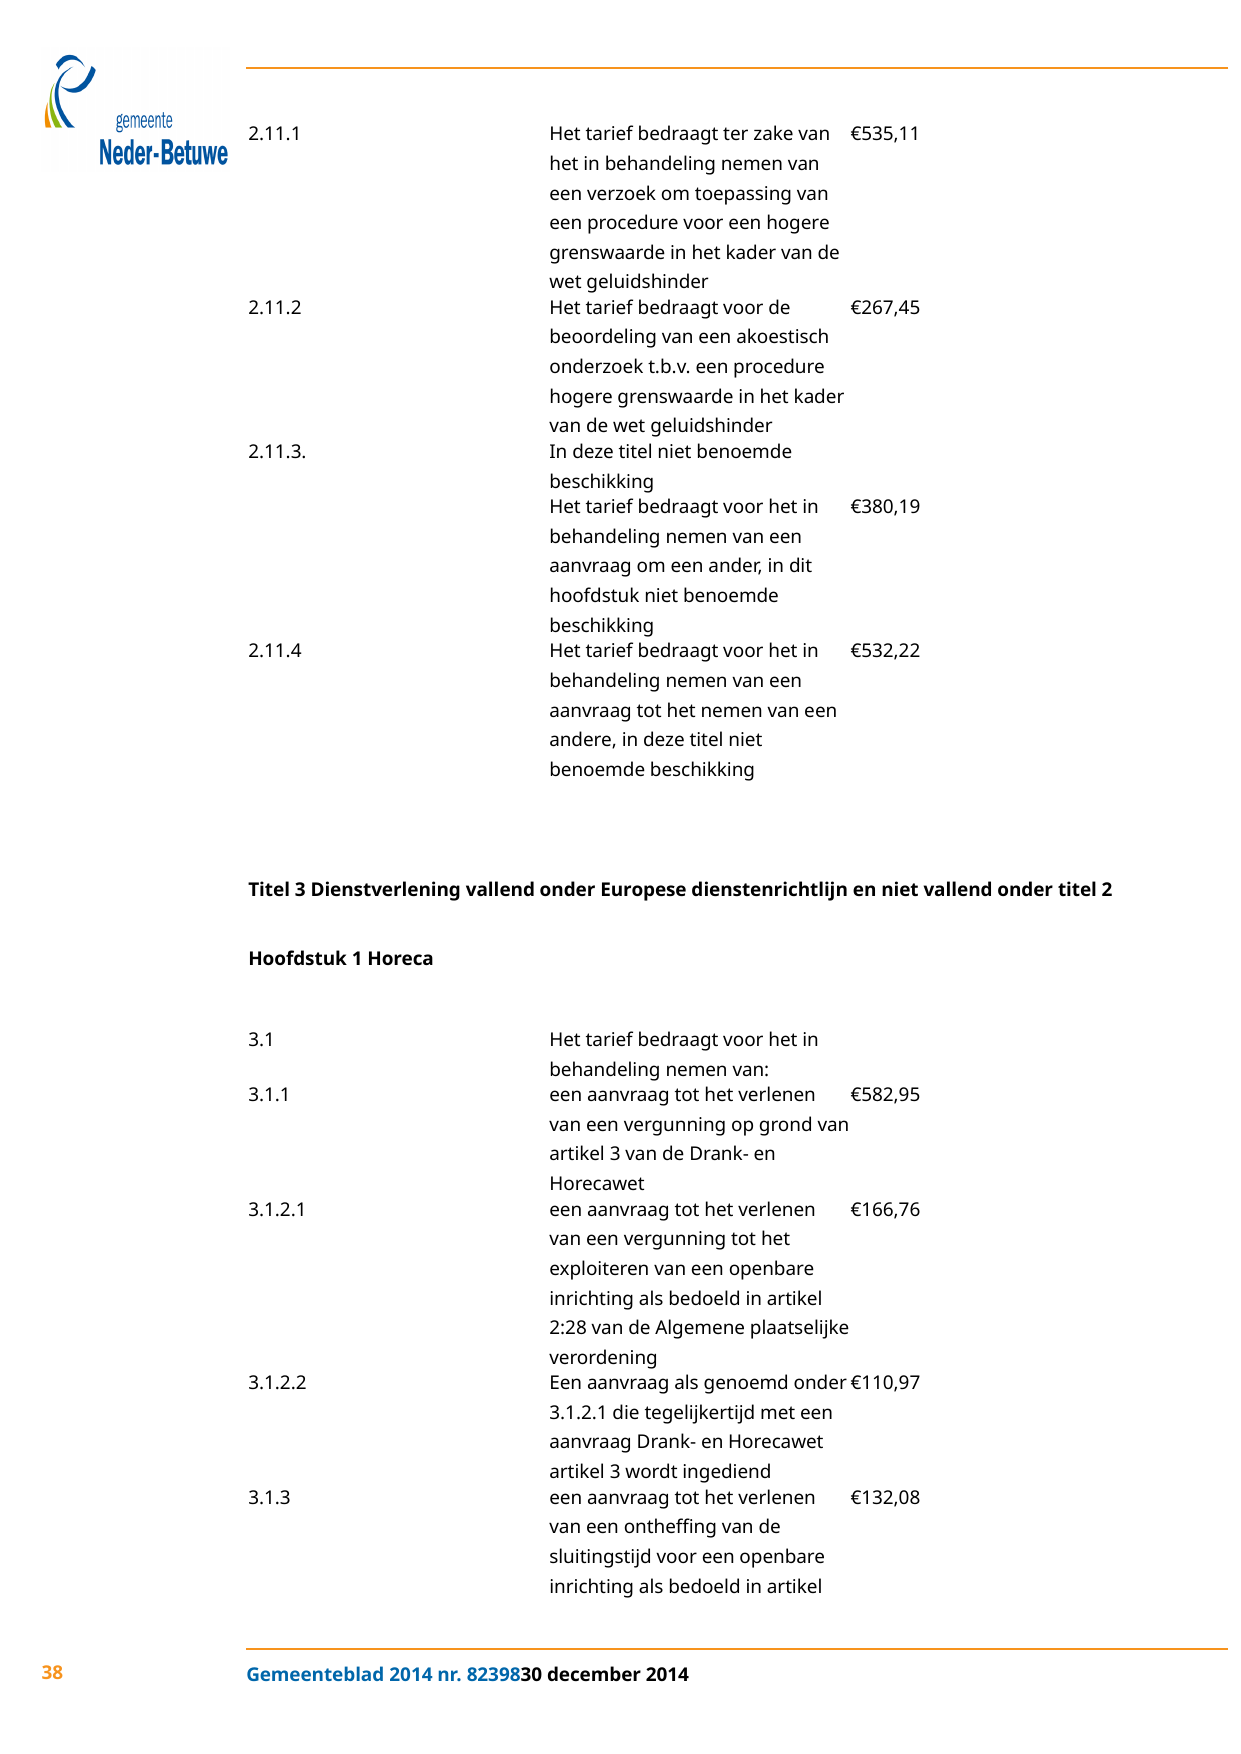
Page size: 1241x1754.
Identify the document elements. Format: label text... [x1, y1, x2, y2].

table_cell 3.1 [248, 1026, 549, 1081]
table_cell 3.1.1 [248, 1081, 549, 1196]
table_header [850, 95, 1152, 121]
table_cell €166,76 [850, 1196, 1152, 1369]
table_cell een aanvraag tot het verlenen van een ontheffing van de sluitingstijd voor een openbare inrichting als bedoeld in artikel [549, 1484, 850, 1598]
table_cell [248, 494, 549, 638]
table_cell €132,08 [850, 1484, 1152, 1598]
table_cell 3.1.2.2 [248, 1370, 549, 1484]
picture [41, 47, 231, 172]
table_cell Het tarief bedraagt voor het in behandeling nemen van: [549, 1026, 850, 1081]
table_cell [850, 438, 1152, 493]
table_header [248, 1000, 549, 1026]
table_cell €532,22 [850, 638, 1152, 782]
table_cell een aanvraag tot het verlenen van een vergunning op grond van artikel 3 van de Drank- en Horecawet [549, 1081, 850, 1196]
table_cell Het tarief bedraagt voor het in behandeling nemen van een aanvraag om een ander, in dit hoofdstuk niet benoemde beschikking [549, 494, 850, 638]
table_cell Het tarief bedraagt voor de beoordeling van een akoestisch onderzoek t.b.v. een procedure hogere grenswaarde in het kader van de wet geluidshinder [549, 294, 850, 438]
table_cell €582,95 [850, 1081, 1152, 1196]
table_cell €380,19 [850, 494, 1152, 638]
table_cell €267,45 [850, 294, 1152, 438]
table_cell 2.11.4 [248, 638, 549, 782]
text Titel 3 Dienstverlening vallend onder Europese dienstenrichtlijn en niet vallend onder titel 2 [248, 876, 1152, 902]
table_cell 3.1.3 [248, 1484, 549, 1598]
table_cell 3.1.2.1 [248, 1196, 549, 1369]
table_header [549, 1000, 850, 1026]
table_cell Het tarief bedraagt ter zake van het in behandeling nemen van een verzoek om toepassing van een procedure voor een hogere grenswaarde in het kader van de wet geluidshinder [549, 121, 850, 294]
table_cell een aanvraag tot het verlenen van een vergunning tot het exploiteren van een openbare inrichting als bedoeld in artikel 2:28 van de Algemene plaatselijke verordening [549, 1196, 850, 1369]
table_cell 2.11.3. [248, 438, 549, 493]
table_header [549, 95, 850, 121]
table_header [850, 1000, 1152, 1026]
table_cell Het tarief bedraagt voor het in behandeling nemen van een aanvraag tot het nemen van een andere, in deze titel niet benoemde beschikking [549, 638, 850, 782]
table_cell Een aanvraag als genoemd onder 3.1.2.1 die tegelijkertijd met een aanvraag Drank- en Horecawet artikel 3 wordt ingediend [549, 1370, 850, 1484]
table_cell [850, 1026, 1152, 1081]
text Hoofdstuk 1 Horeca [248, 945, 1152, 971]
table_cell €535,11 [850, 121, 1152, 294]
table_header [248, 95, 549, 121]
table_cell €110,97 [850, 1370, 1152, 1484]
table_cell 2.11.1 [248, 121, 549, 294]
table_cell 2.11.2 [248, 294, 549, 438]
table_cell In deze titel niet benoemde beschikking [549, 438, 850, 493]
